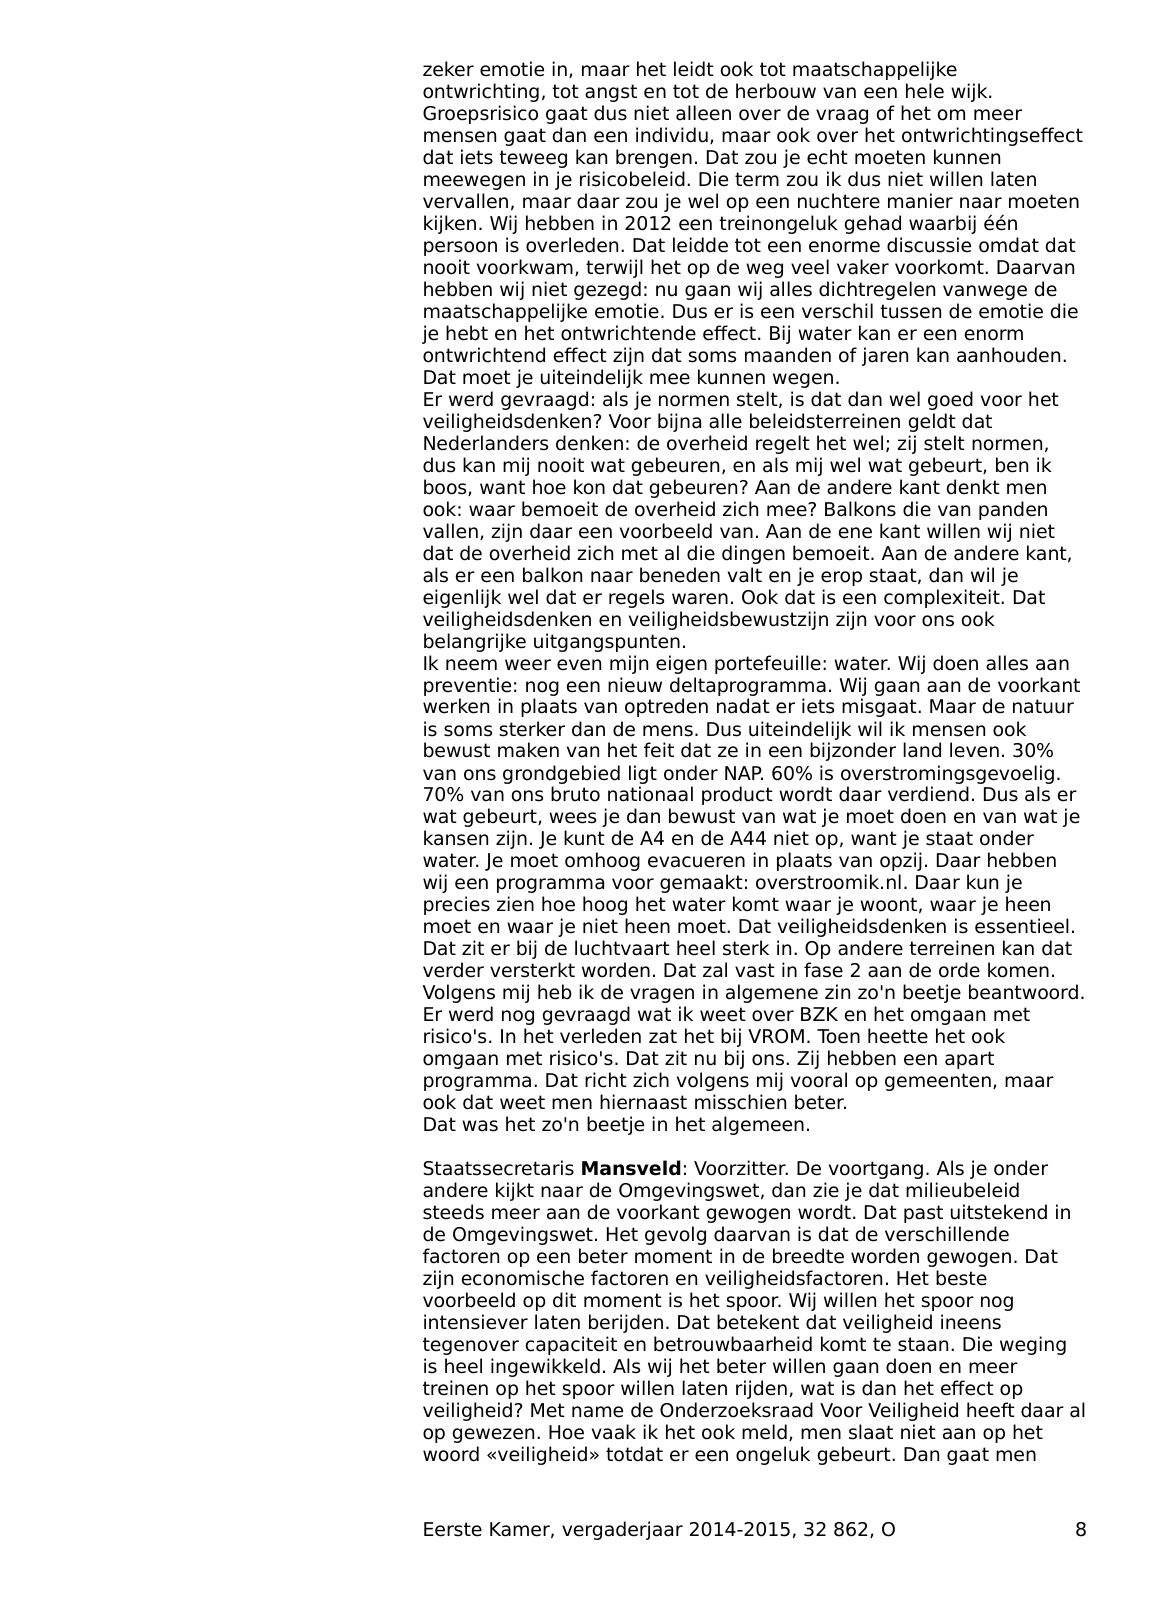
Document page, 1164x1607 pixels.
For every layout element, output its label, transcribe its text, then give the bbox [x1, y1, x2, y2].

text Staatssecretaris Mansveld: Voorzitter. De voortgang. Als je onder andere kijkt naar de Omgevingswet, dan zie je dat milieubeleid steeds meer aan de voorkant gewogen wordt. Dat past uitstekend in de Omgevingswet. Het gevolg daarvan is dat de verschillende factoren op een beter moment in de breedte worden gewogen. Dat zijn economische factoren en veiligheidsfactoren. Het beste voorbeeld op dit moment is het spoor. Wij willen het spoor nog intensiever laten berijden. Dat betekent dat veiligheid ineens tegenover capaciteit en betrouwbaarheid komt te staan. Die weging is heel ingewikkeld. Als wij het beter willen gaan doen en meer treinen op het spoor willen laten rijden, wat is dan het effect op veiligheid? Met name de Onderzoeksraad Voor Veiligheid heeft daar al op gewezen. Hoe vaak ik het ook meld, men slaat niet aan op het woord «veiligheid» totdat er een ongeluk gebeurt. Dan gaat men [422, 1158, 1087, 1466]
text Volgens mij heb ik de vragen in algemene zin zo'n beetje beantwoord. Er werd nog gevraagd wat ik weet over BZK en het omgaan met risico's. In het verleden zat het bij VROM. Toen heette het ook omgaan met risico's. Dat zit nu bij ons. Zij hebben een apart programma. Dat richt zich volgens mij vooral op gemeenten, maar ook dat weet men hiernaast misschien beter. [422, 982, 1087, 1114]
text Er werd gevraagd: als je normen stelt, is dat dan wel goed voor het veiligheidsdenken? Voor bijna alle beleidsterreinen geldt dat Nederlanders denken: de overheid regelt het wel; zij stelt normen, dus kan mij nooit wat gebeuren, en als mij wel wat gebeurt, ben ik boos, want hoe kon dat gebeuren? Aan de andere kant denkt men ook: waar bemoeit de overheid zich mee? Balkons die van panden vallen, zijn daar een voorbeeld van. Aan de ene kant willen wij niet dat de overheid zich met al die dingen bemoeit. Aan de andere kant, als er een balkon naar beneden valt en je erop staat, dan wil je eigenlijk wel dat er regels waren. Ook dat is een complexiteit. Dat veiligheidsdenken en veiligheidsbewustzijn zijn voor ons ook belangrijke uitgangspunten. [422, 389, 1087, 652]
text zeker emotie in, maar het leidt ook tot maatschappelijke ontwrichting, tot angst en tot de herbouw van een hele wijk. Groepsrisico gaat dus niet alleen over de vraag of het om meer mensen gaat dan een individu, maar ook over het ontwrichtingseffect dat iets teweeg kan brengen. Dat zou je echt moeten kunnen meewegen in je risicobeleid. Die term zou ik dus niet willen laten vervallen, maar daar zou je wel op een nuchtere manier naar moeten kijken. Wij hebben in 2012 een treinongeluk gehad waarbij één persoon is overleden. Dat leidde tot een enorme discussie omdat dat nooit voorkwam, terwijl het op de weg veel vaker voorkomt. Daarvan hebben wij niet gezegd: nu gaan wij alles dichtregelen vanwege de maatschappelijke emotie. Dus er is een verschil tussen de emotie die je hebt en het ontwrichtende effect. Bij water kan er een enorm ontwrichtend effect zijn dat soms maanden of jaren kan aanhouden. Dat moet je uiteindelijk mee kunnen wegen. [422, 59, 1087, 389]
text Dat was het zo'n beetje in het algemeen. [422, 1114, 1087, 1136]
text Ik neem weer even mijn eigen portefeuille: water. Wij doen alles aan preventie: nog een nieuw deltaprogramma. Wij gaan aan de voorkant werken in plaats van optreden nadat er iets misgaat. Maar de natuur is soms sterker dan de mens. Dus uiteindelijk wil ik mensen ook bewust maken van het feit dat ze in een bijzonder land leven. 30% van ons grondgebied ligt onder NAP. 60% is overstromingsgevoelig. 70% van ons bruto nationaal product wordt daar verdiend. Dus als er wat gebeurt, wees je dan bewust van wat je moet doen en van wat je kansen zijn. Je kunt de A4 en de A44 niet op, want je staat onder water. Je moet omhoog evacueren in plaats van opzij. Daar hebben wij een programma voor gemaakt: overstroomik.nl. Daar kun je precies zien hoe hoog het water komt waar je woont, waar je heen moet en waar je niet heen moet. Dat veiligheidsdenken is essentieel. Dat zit er bij de luchtvaart heel sterk in. Op andere terreinen kan dat verder versterkt worden. Dat zal vast in fase 2 aan de orde komen. [422, 652, 1087, 982]
